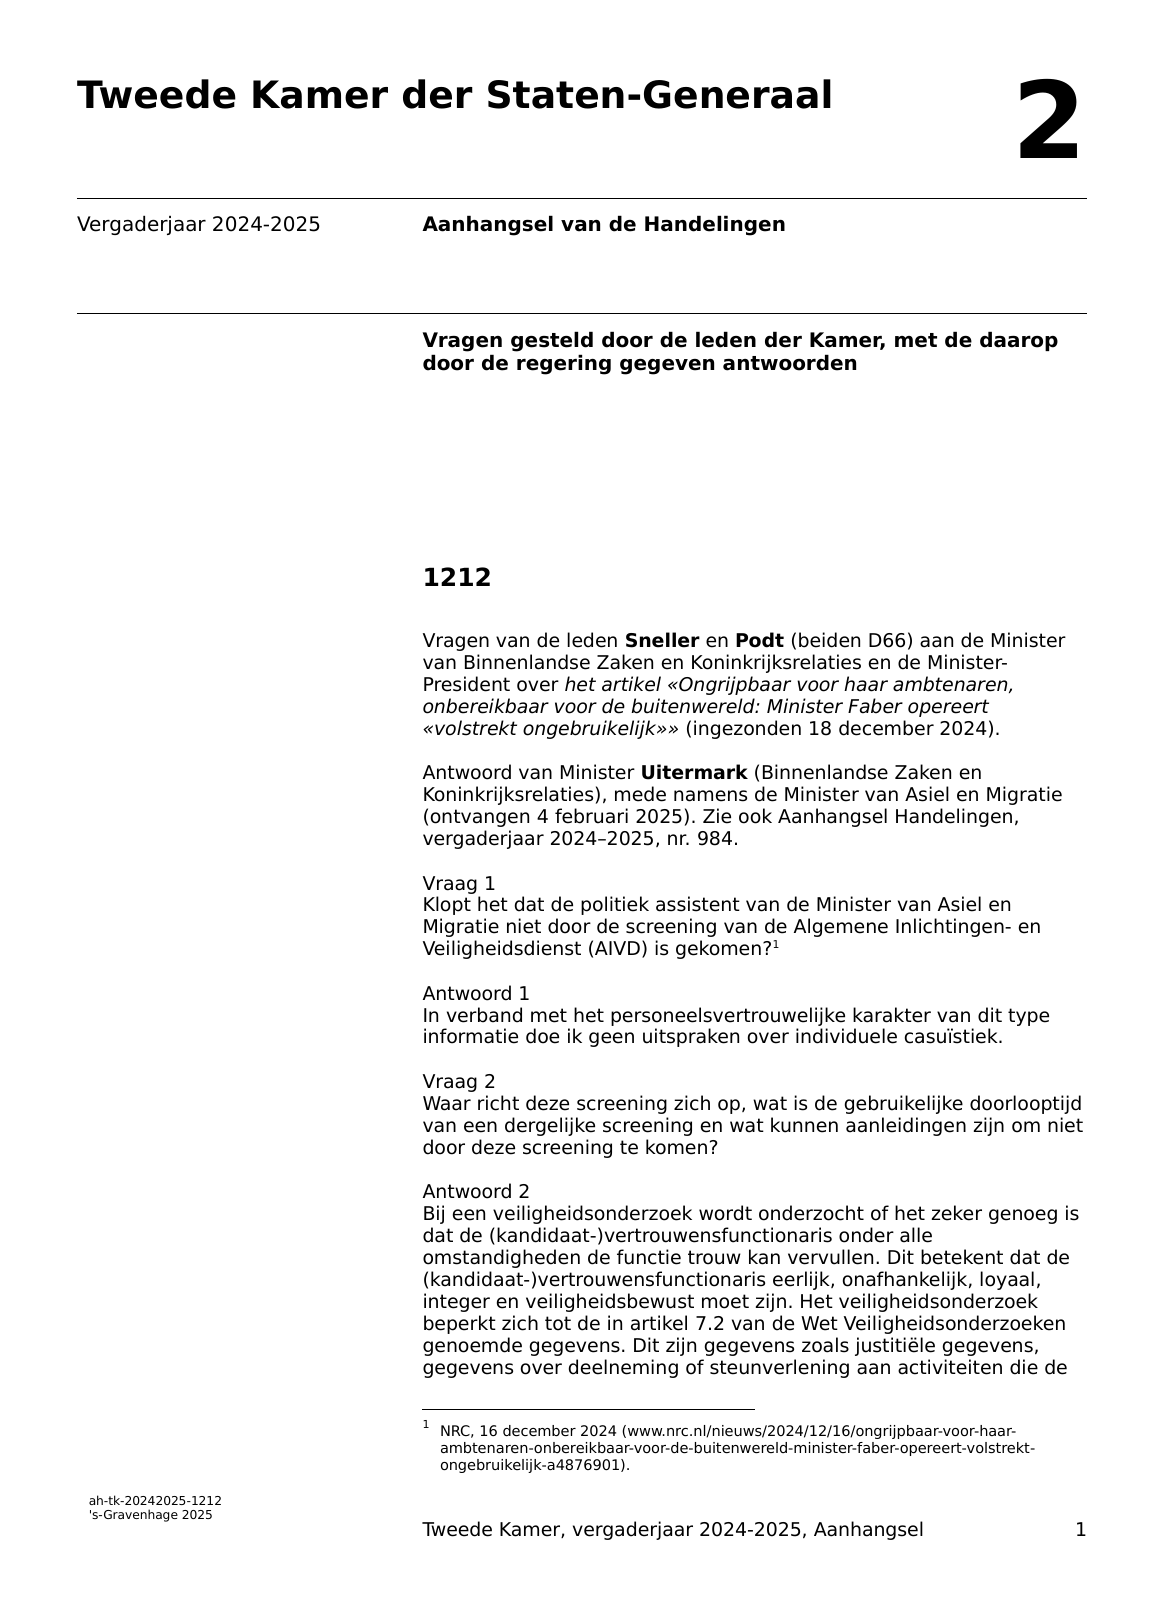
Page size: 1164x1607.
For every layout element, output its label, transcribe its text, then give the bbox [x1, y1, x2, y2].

text NRC, 16 december 2024 (www.nrc.nl/nieuws/2024/12/16/ongrijpbaar-voor-haar-ambtenaren-onbereikbaar-voor-de-buitenwereld-minister-faber-opereert-volstrekt-ongebruikelijk-a4876901). [422, 1418, 1087, 1474]
text Bij een veiligheidsonderzoek wordt onderzocht of het zeker genoeg is dat de (kandidaat-)vertrouwensfunctionaris onder alle omstandigheden de functie trouw kan vervullen. Dit betekent dat de (kandidaat-)vertrouwensfunctionaris eerlijk, onafhankelijk, loyaal, integer en veiligheidsbewust moet zijn. Het veiligheidsonderzoek beperkt zich tot de in artikel 7.2 van de Wet Veiligheidsonderzoeken genoemde gegevens. Dit zijn gegevens zoals justitiële gegevens, gegevens over deelneming of steunverlening aan activiteiten die de [422, 1203, 1087, 1378]
table_cell Vergaderjaar 2024-2025 [77, 199, 422, 313]
text Vraag 2 [422, 1071, 1087, 1093]
text Vraag 1 [422, 872, 1087, 894]
text Antwoord van Minister Uitermark (Binnenlandse Zaken en Koninkrijksrelaties), mede namens de Minister van Asiel en Migratie (ontvangen 4 februari 2025). Zie ook Aanhangsel Handelingen, vergaderjaar 2024–2025, nr. 984. [422, 762, 1087, 850]
table_cell [77, 314, 422, 375]
text Antwoord 2 [422, 1181, 1087, 1203]
table_header Tweede Kamer der Staten-Generaal [77, 59, 886, 198]
table_cell Aanhangsel van de Handelingen [422, 199, 1087, 313]
text Klopt het dat de politiek assistent van de Minister van Asiel en Migratie niet door de screening van de Algemene Inlichtingen- en Veiligheidsdienst (AIVD) is gekomen? [422, 894, 1087, 960]
text Vragen van de leden Sneller en Podt (beiden D66) aan de Minister van Binnenlandse Zaken en Koninkrijksrelaties en de Minister-President over het artikel «Ongrijpbaar voor haar ambtenaren, onbereikbaar voor de buitenwereld: Minister Faber opereert «volstrekt ongebruikelijk»» (ingezonden 18 december 2024). [422, 630, 1087, 740]
text 1212 [422, 563, 1087, 592]
text 's-Gravenhage 2025 [88, 1508, 323, 1522]
table_cell Vragen gesteld door de leden der Kamer, met de daarop door de regering gegeven antwoorden [422, 314, 1087, 375]
text In verband met het personeelsvertrouwelijke karakter van dit type informatie doe ik geen uitspraken over individuele casuïstiek. [422, 1004, 1087, 1048]
text ah-tk-20242025-1212 [88, 1494, 323, 1508]
text Antwoord 1 [422, 982, 1087, 1004]
text Waar richt deze screening zich op, wat is de gebruikelijke doorlooptijd van een dergelijke screening en wat kunnen aanleidingen zijn om niet door deze screening te komen? [422, 1093, 1087, 1158]
table_header 2 [886, 59, 1087, 198]
